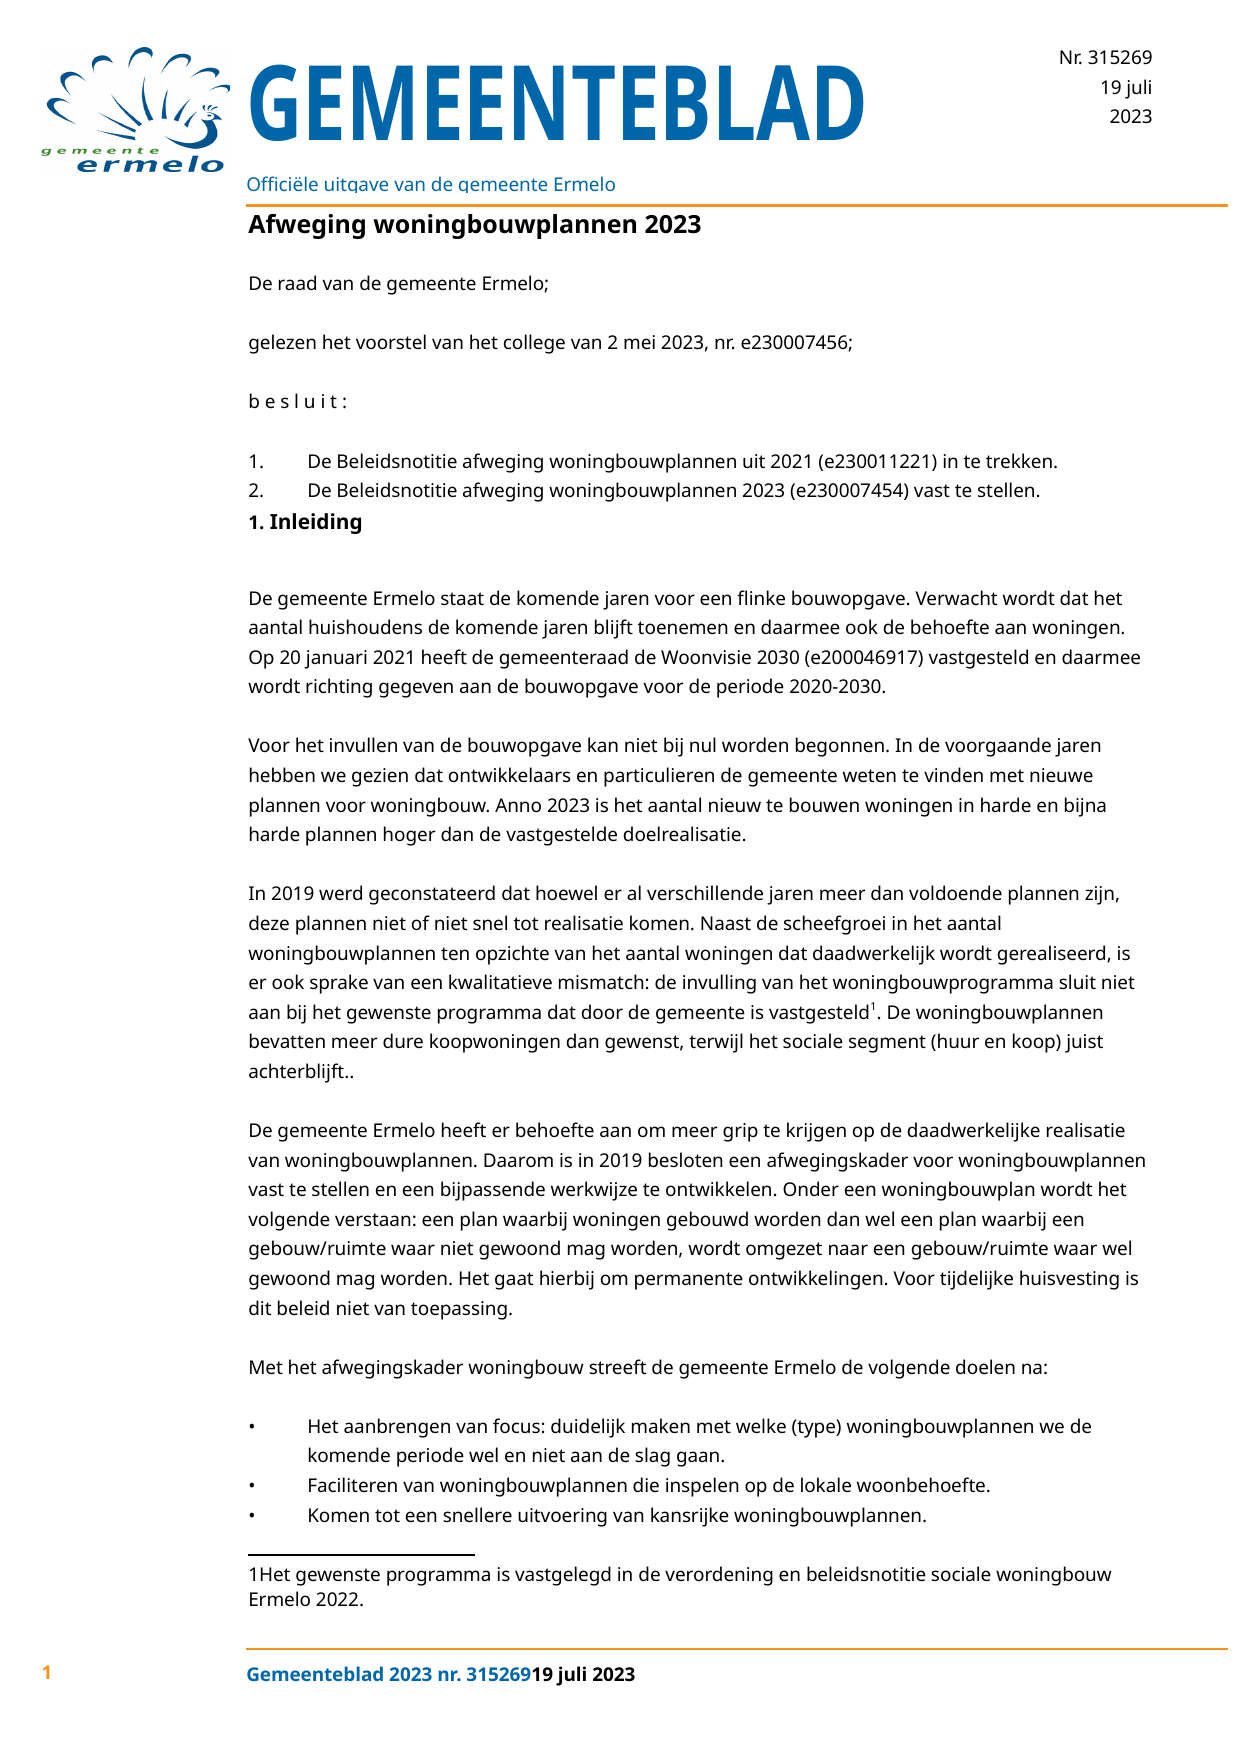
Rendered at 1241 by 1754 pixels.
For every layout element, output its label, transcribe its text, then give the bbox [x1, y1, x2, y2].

list Faciliteren van woningbouwplannen die inspelen op de lokale woonbehoefte. [248, 1472, 1152, 1498]
text De gemeente Ermelo staat de komende jaren voor een flinke bouwopgave. Verwacht wordt dat het aantal huishoudens de komende jaren blijft toenemen en daarmee ook de behoefte aan woningen. Op 20 januari 2021 heeft de gemeenteraad de Woonvisie 2030 (e200046917) vastgesteld en daarmee wordt richting gegeven aan de bouwopgave voor de periode 2020-2030. [248, 585, 1152, 699]
list Komen tot een snellere uitvoering van kansrijke woningbouwplannen. [248, 1502, 1152, 1527]
text gelezen het voorstel van het college van 2 mei 2023, nr. e230007456; [248, 329, 1152, 355]
picture [41, 47, 231, 172]
text Met het afwegingskader woningbouw streeft de gemeente Ermelo de volgende doelen na: [248, 1354, 1152, 1379]
text De gemeente Ermelo heeft er behoefte aan om meer grip te krijgen op de daadwerkelijke realisatie van woningbouwplannen. Daarom is in 2019 besloten een afwegingskader voor woningbouwplannen vast te stellen en een bijpassende werkwijze te ontwikkelen. Onder een woningbouwplan wordt het volgende verstaan: een plan waarbij woningen gebouwd worden dan wel een plan waarbij een gebouw/ruimte waar niet gewoond mag worden, wordt omgezet naar een gebouw/ruimte waar wel gewoond mag worden. Het gaat hierbij om permanente ontwikkelingen. Voor tijdelijke huisvesting is dit beleid niet van toepassing. [248, 1117, 1152, 1320]
list De Beleidsnotitie afweging woningbouwplannen uit 2021 (e230011221) in te trekken. [248, 448, 1152, 473]
text b e s l u i t : [248, 389, 1152, 414]
list Het aanbrengen van focus: duidelijk maken met welke (type) woningbouwplannen we de komende periode wel en niet aan de slag gaan. [248, 1413, 1152, 1468]
text In 2019 werd geconstateerd dat hoewel er al verschillende jaren meer dan voldoende plannen zijn, deze plannen niet of niet snel tot realisatie komen. Naast de scheefgroei in het aantal woningbouwplannen ten opzichte van het aantal woningen dat daadwerkelijk wordt gerealiseerd, is er ook sprake van een kwalitatieve mismatch: de invulling van het woningbouwprogramma sluit niet aan bij het gewenste programma dat door de gemeente is vastgesteld. De woningbouwplannen bevatten meer dure koopwoningen dan gewenst, terwijl het sociale segment (huur en koop) juist achterblijft.. [248, 881, 1152, 1084]
text Het gewenste programma is vastgelegd in de verordening en beleidsnotitie sociale woningbouw Ermelo 2022. [248, 1561, 1152, 1612]
text 1. Inleiding [248, 507, 1152, 535]
text Afweging woningbouwplannen 2023 [248, 207, 1152, 241]
text De raad van de gemeente Ermelo; [248, 270, 1152, 296]
list De Beleidsnotitie afweging woningbouwplannen 2023 (e230007454) vast te stellen. [248, 477, 1152, 503]
text Voor het invullen van de bouwopgave kan niet bij nul worden begonnen. In de voorgaande jaren hebben we gezien dat ontwikkelaars en particulieren de gemeente weten te vinden met nieuwe plannen voor woningbouw. Anno 2023 is het aantal nieuw te bouwen woningen in harde en bijna harde plannen hoger dan de vastgestelde doelrealisatie. [248, 733, 1152, 847]
